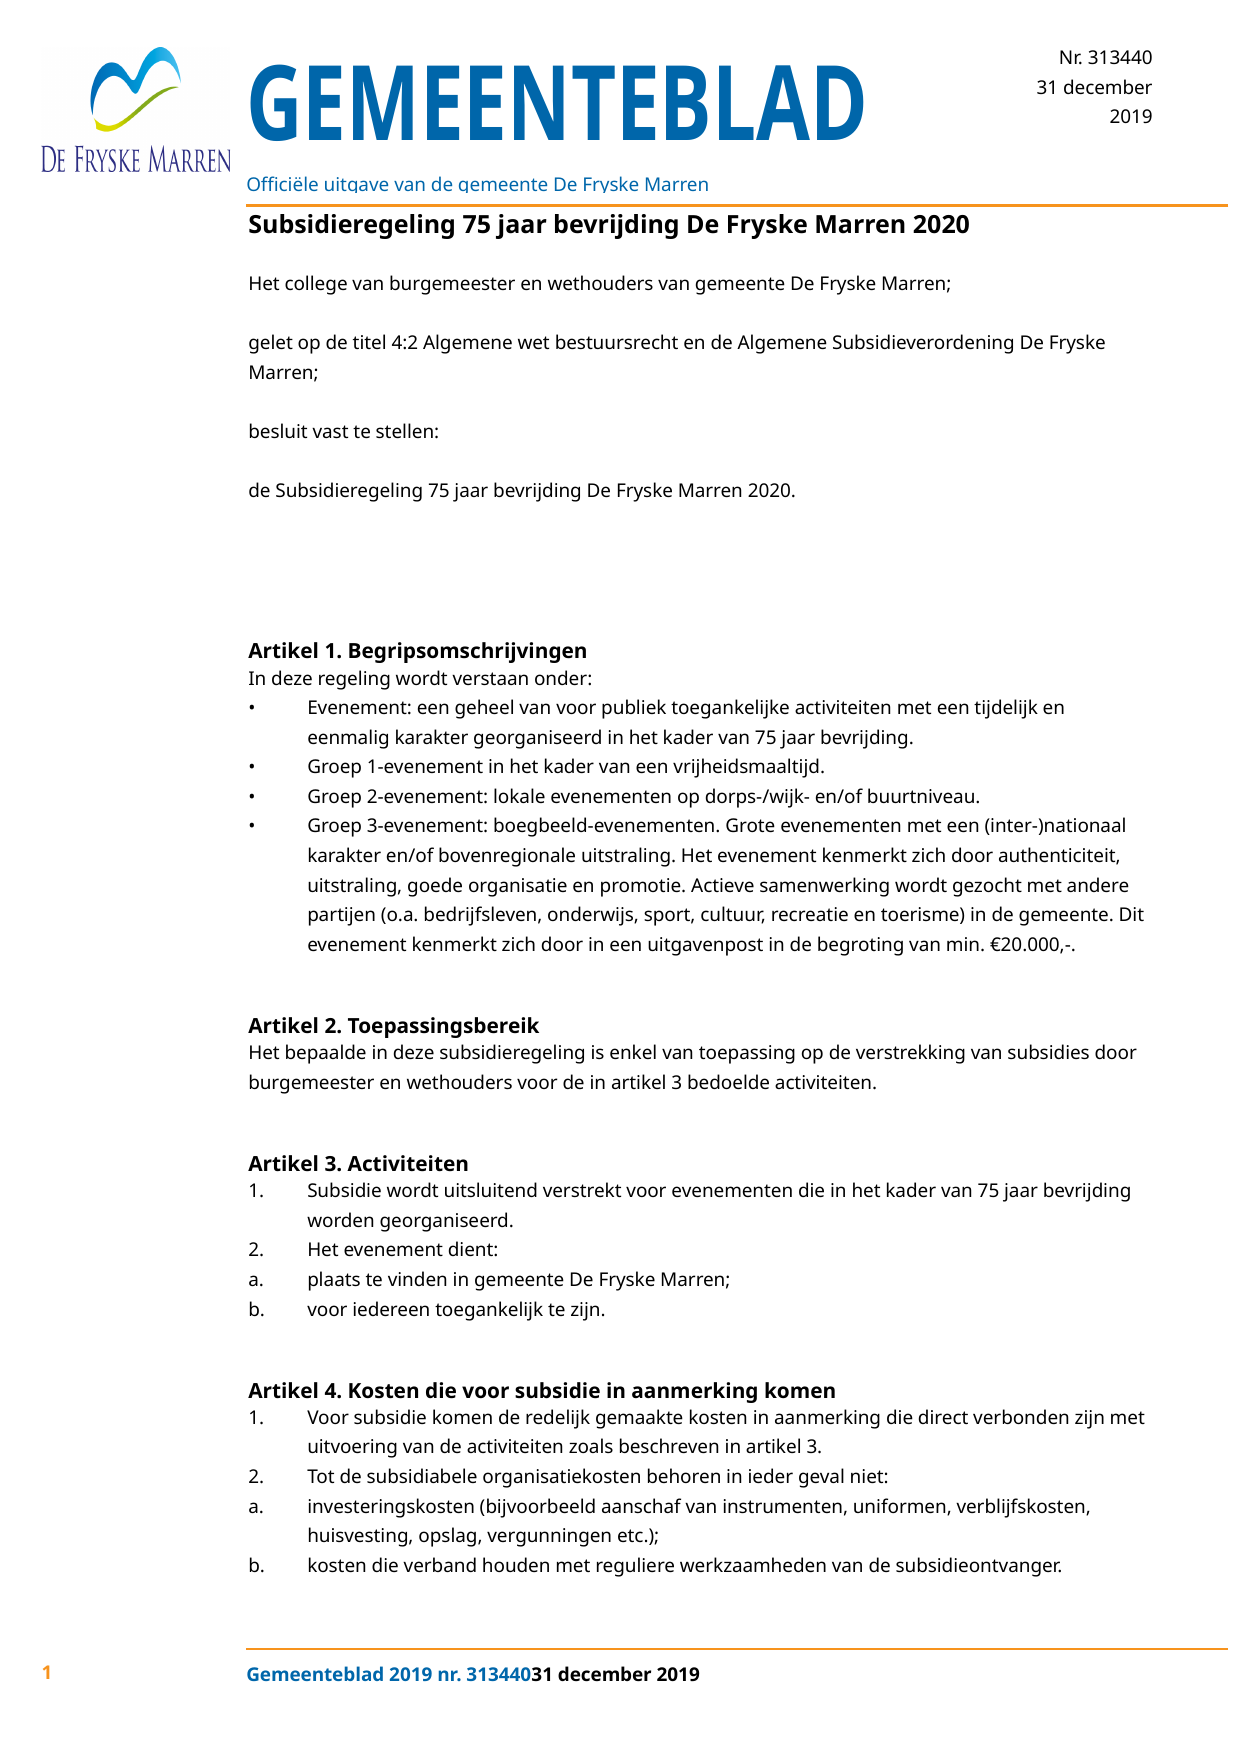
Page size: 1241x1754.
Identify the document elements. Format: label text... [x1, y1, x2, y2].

text gelet op de titel 4:2 Algemene wet bestuursrecht en de Algemene Subsidieverordening De Fryske Marren; [248, 329, 1152, 385]
list kosten die verband houden met reguliere werkzaamheden van de subsidieontvanger. [248, 1552, 1152, 1578]
text Artikel 2. Toepassingsbereik [248, 1011, 1152, 1039]
list voor iedereen toegankelijk te zijn. [248, 1296, 1152, 1321]
list investeringskosten (bijvoorbeeld aanschaf van instrumenten, uniformen, verblijfskosten, huisvesting, opslag, vergunningen etc.); [248, 1493, 1152, 1548]
text In deze regeling wordt verstaan onder: [248, 665, 1152, 690]
text de Subsidieregeling 75 jaar bevrijding De Fryske Marren 2020. [248, 477, 1152, 503]
text Artikel 1. Begripsomschrijvingen [248, 636, 1152, 665]
list Tot de subsidiabele organisatiekosten behoren in ieder geval niet: [248, 1463, 1152, 1489]
text besluit vast te stellen: [248, 418, 1152, 444]
text Artikel 3. Activiteiten [248, 1149, 1152, 1177]
list Groep 1-evenement in het kader van een vrijheidsmaaltijd. [248, 753, 1152, 779]
text Artikel 4. Kosten die voor subsidie in aanmerking komen [248, 1376, 1152, 1404]
list Voor subsidie komen de redelijk gemaakte kosten in aanmerking die direct verbonden zijn met uitvoering van de activiteiten zoals beschreven in artikel 3. [248, 1404, 1152, 1459]
list Groep 3-evenement: boegbeeld-evenementen. Grote evenementen met een (inter-)nationaal karakter en/of bovenregionale uitstraling. Het evenement kenmerkt zich door authenticiteit, uitstraling, goede organisatie en promotie. Actieve samenwerking wordt gezocht met andere partijen (o.a. bedrijfsleven, onderwijs, sport, cultuur, recreatie en toerisme) in de gemeente. Dit evenement kenmerkt zich door in een uitgavenpost in de begroting van min. €20.000,-. [248, 813, 1152, 957]
list Groep 2-evenement: lokale evenementen op dorps-/wijk- en/of buurtniveau. [248, 783, 1152, 809]
list Evenement: een geheel van voor publiek toegankelijke activiteiten met een tijdelijk en eenmalig karakter georganiseerd in het kader van 75 jaar bevrijding. [248, 694, 1152, 749]
list Subsidie wordt uitsluitend verstrekt voor evenementen die in het kader van 75 jaar bevrijding worden georganiseerd. [248, 1177, 1152, 1233]
picture [41, 47, 231, 172]
text Het bepaalde in deze subsidieregeling is enkel van toepassing op de verstrekking van subsidies door burgemeester en wethouders voor de in artikel 3 bedoelde activiteiten. [248, 1039, 1152, 1095]
text Subsidieregeling 75 jaar bevrijding De Fryske Marren 2020 [248, 207, 1152, 241]
text Het college van burgemeester en wethouders van gemeente De Fryske Marren; [248, 270, 1152, 296]
list plaats te vinden in gemeente De Fryske Marren; [248, 1266, 1152, 1292]
list Het evenement dient: [248, 1237, 1152, 1262]
